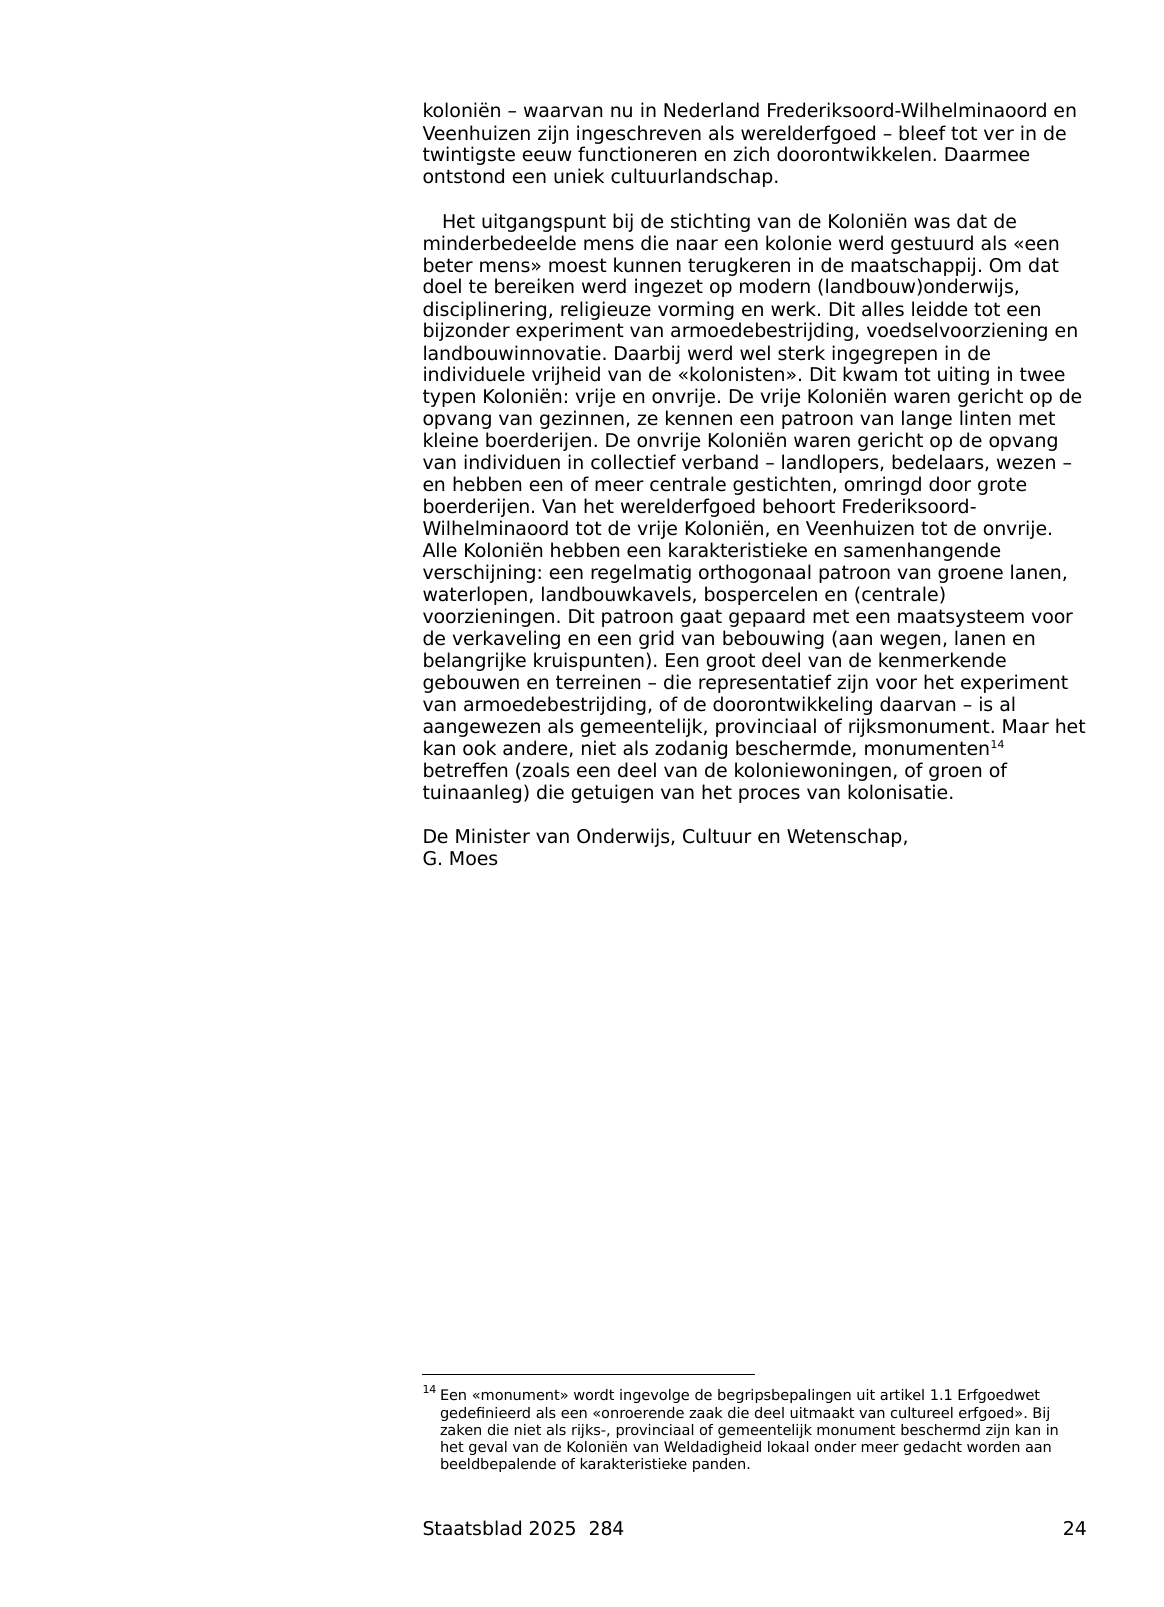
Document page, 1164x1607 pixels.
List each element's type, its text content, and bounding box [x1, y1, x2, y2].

text De Minister van Onderwijs, Cultuur en Wetenschap, G. Moes [422, 826, 1087, 870]
text koloniën – waarvan nu in Nederland Frederiksoord-Wilhelminaoord en Veenhuizen zijn ingeschreven als werelderfgoed – bleef tot ver in de twintigste eeuw functioneren en zich doorontwikkelen. Daarmee ontstond een uniek cultuurlandschap. [422, 100, 1087, 188]
text Een «monument» wordt ingevolge de begripsbepalingen uit artikel 1.1 Erfgoedwet gedefinieerd als een «onroerende zaak die deel uitmaakt van cultureel erfgoed». Bij zaken die niet als rijks-, provinciaal of gemeentelijk monument beschermd zijn kan in het geval van de Koloniën van Weldadigheid lokaal onder meer gedacht worden aan beeldbepalende of karakteristieke panden. [422, 1383, 1087, 1473]
text Het uitgangspunt bij de stichting van de Koloniën was dat de minderbedeelde mens die naar een kolonie werd gestuurd als «een beter mens» moest kunnen terugkeren in de maatschappij. Om dat doel te bereiken werd ingezet op modern (landbouw)onderwijs, disciplinering, religieuze vorming en werk. Dit alles leidde tot een bijzonder experiment van armoedebestrijding, voedselvoorziening en landbouwinnovatie. Daarbij werd wel sterk ingegrepen in de individuele vrijheid van de «kolonisten». Dit kwam tot uiting in twee typen Koloniën: vrije en onvrije. De vrije Koloniën waren gericht op de opvang van gezinnen, ze kennen een patroon van lange linten met kleine boerderijen. De onvrije Koloniën waren gericht op de opvang van individuen in collectief verband – landlopers, bedelaars, wezen – en hebben een of meer centrale gestichten, omringd door grote boerderijen. Van het werelderfgoed behoort Frederiksoord-Wilhelminaoord tot de vrije Koloniën, en Veenhuizen tot de onvrije. Alle Koloniën hebben een karakteristieke en samenhangende verschijning: een regelmatig orthogonaal patroon van groene lanen, waterlopen, landbouwkavels, bospercelen en (centrale) voorzieningen. Dit patroon gaat gepaard met een maatsysteem voor de verkaveling en een grid van bebouwing (aan wegen, lanen en belangrijke kruispunten). Een groot deel van de kenmerkende gebouwen en terreinen – die representatief zijn voor het experiment van armoedebestrijding, of de doorontwikkeling daarvan – is al aangewezen als gemeentelijk, provinciaal of rijksmonument. Maar het kan ook andere, niet als zodanig beschermde, monumenten betreffen (zoals een deel van de koloniewoningen, of groen of tuinaanleg) die getuigen van het proces van kolonisatie. [422, 211, 1087, 804]
